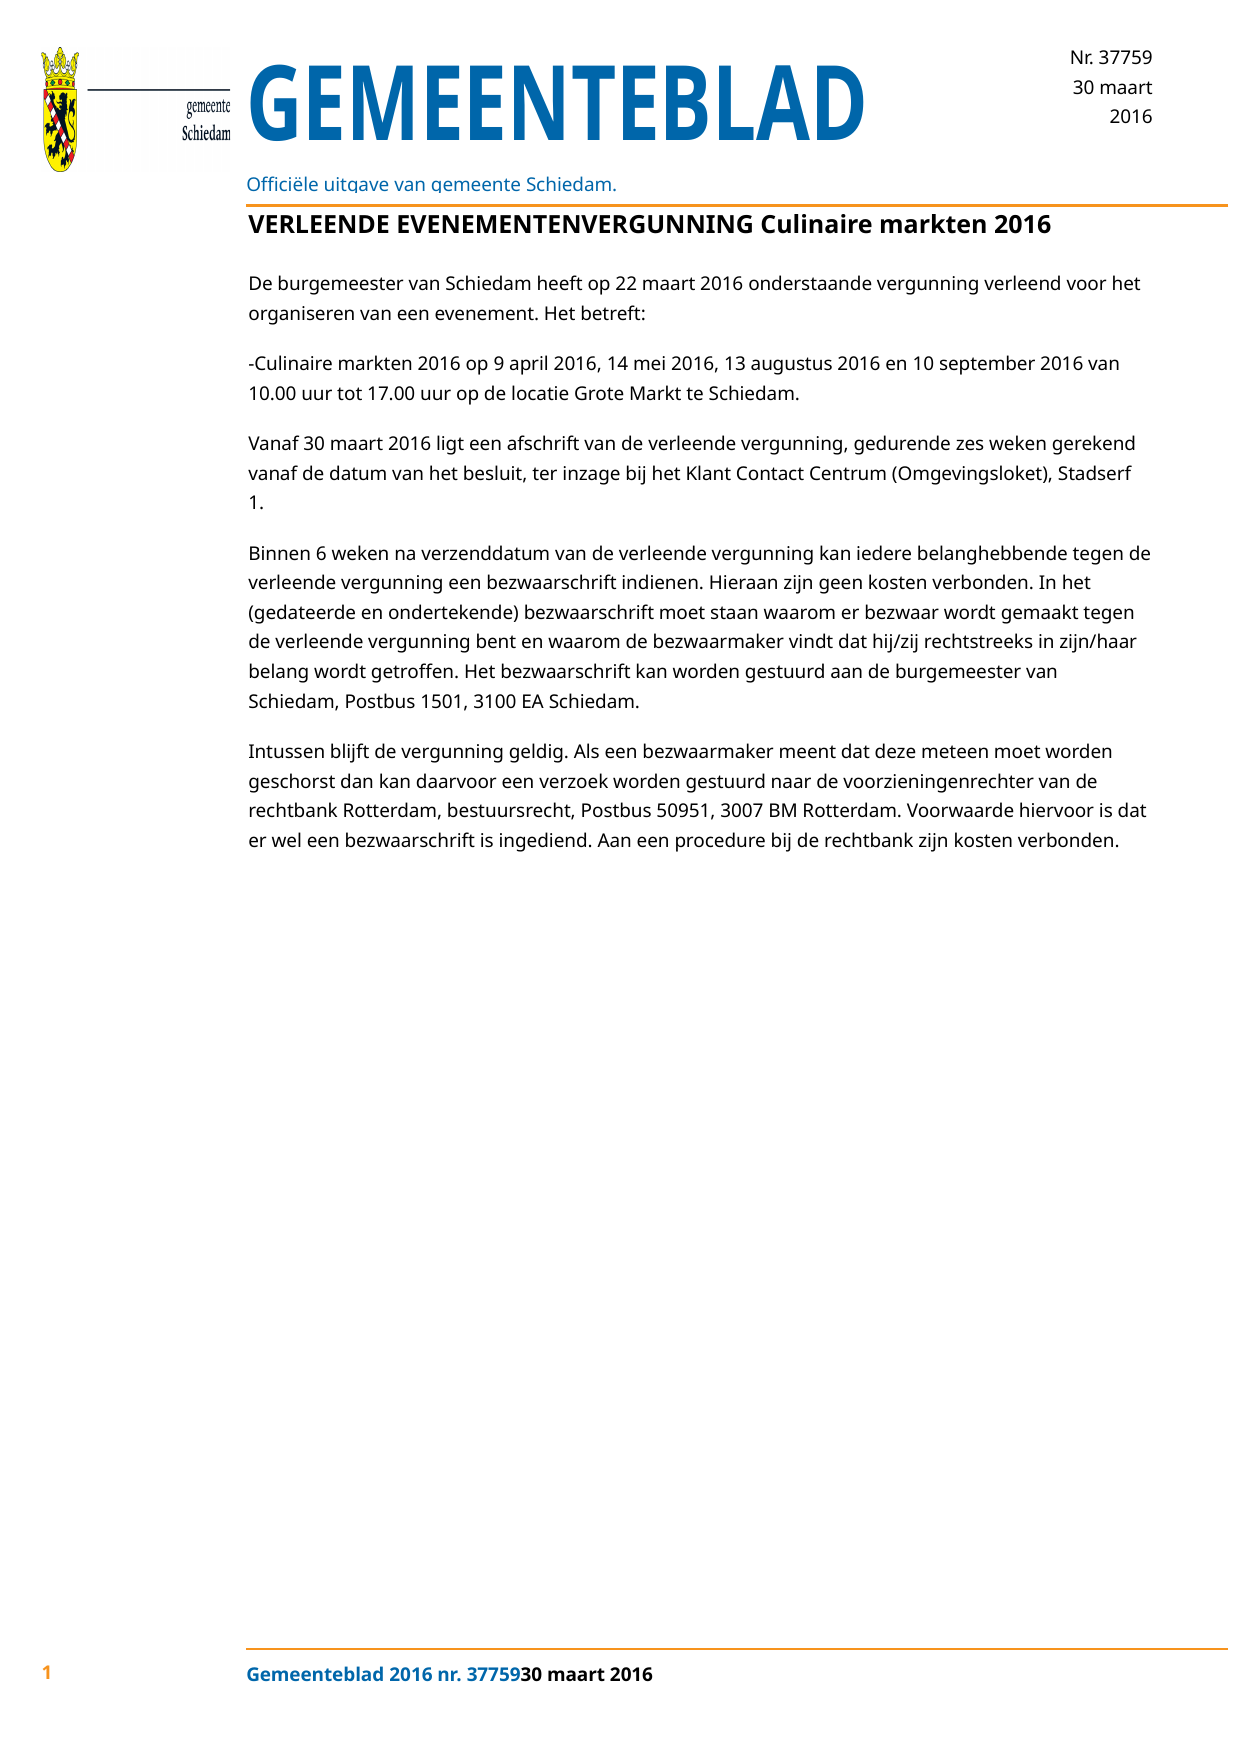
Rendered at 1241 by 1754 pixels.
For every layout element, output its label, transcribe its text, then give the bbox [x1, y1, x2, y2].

picture [41, 47, 231, 172]
text De burgemeester van Schiedam heeft op 22 maart 2016 onderstaande vergunning verleend voor het organiseren van een evenement. Het betreft: [248, 270, 1152, 326]
text Binnen 6 weken na verzenddatum van de verleende vergunning kan iedere belanghebbende tegen de verleende vergunning een bezwaarschrift indienen. Hieraan zijn geen kosten verbonden. In het (gedateerde en ondertekende) bezwaarschrift moet staan waarom er bezwaar wordt gemaakt tegen de verleende vergunning bent en waarom de bezwaarmaker vindt dat hij/zij rechtstreeks in zijn/haar belang wordt getroffen. Het bezwaarschrift kan worden gestuurd aan de burgemeester van Schiedam, Postbus 1501, 3100 EA Schiedam. [248, 540, 1152, 713]
text Intussen blijft de vergunning geldig. Als een bezwaarmaker meent dat deze meteen moet worden geschorst dan kan daarvoor een verzoek worden gestuurd naar de voorzieningenrechter van de rechtbank Rotterdam, bestuursrecht, Postbus 50951, 3007 BM Rotterdam. Voorwaarde hiervoor is dat er wel een bezwaarschrift is ingediend. Aan een procedure bij de rechtbank zijn kosten verbonden. [248, 738, 1152, 853]
text Vanaf 30 maart 2016 ligt een afschrift van de verleende vergunning, gedurende zes weken gerekend vanaf de datum van het besluit, ter inzage bij het Klant Contact Centrum (Omgevingsloket), Stadserf 1. [248, 430, 1152, 515]
text -Culinaire markten 2016 op 9 april 2016, 14 mei 2016, 13 augustus 2016 en 10 september 2016 van 10.00 uur tot 17.00 uur op de locatie Grote Markt te Schiedam. [248, 350, 1152, 406]
text VERLEENDE EVENEMENTENVERGUNNING Culinaire markten 2016 [248, 207, 1152, 241]
